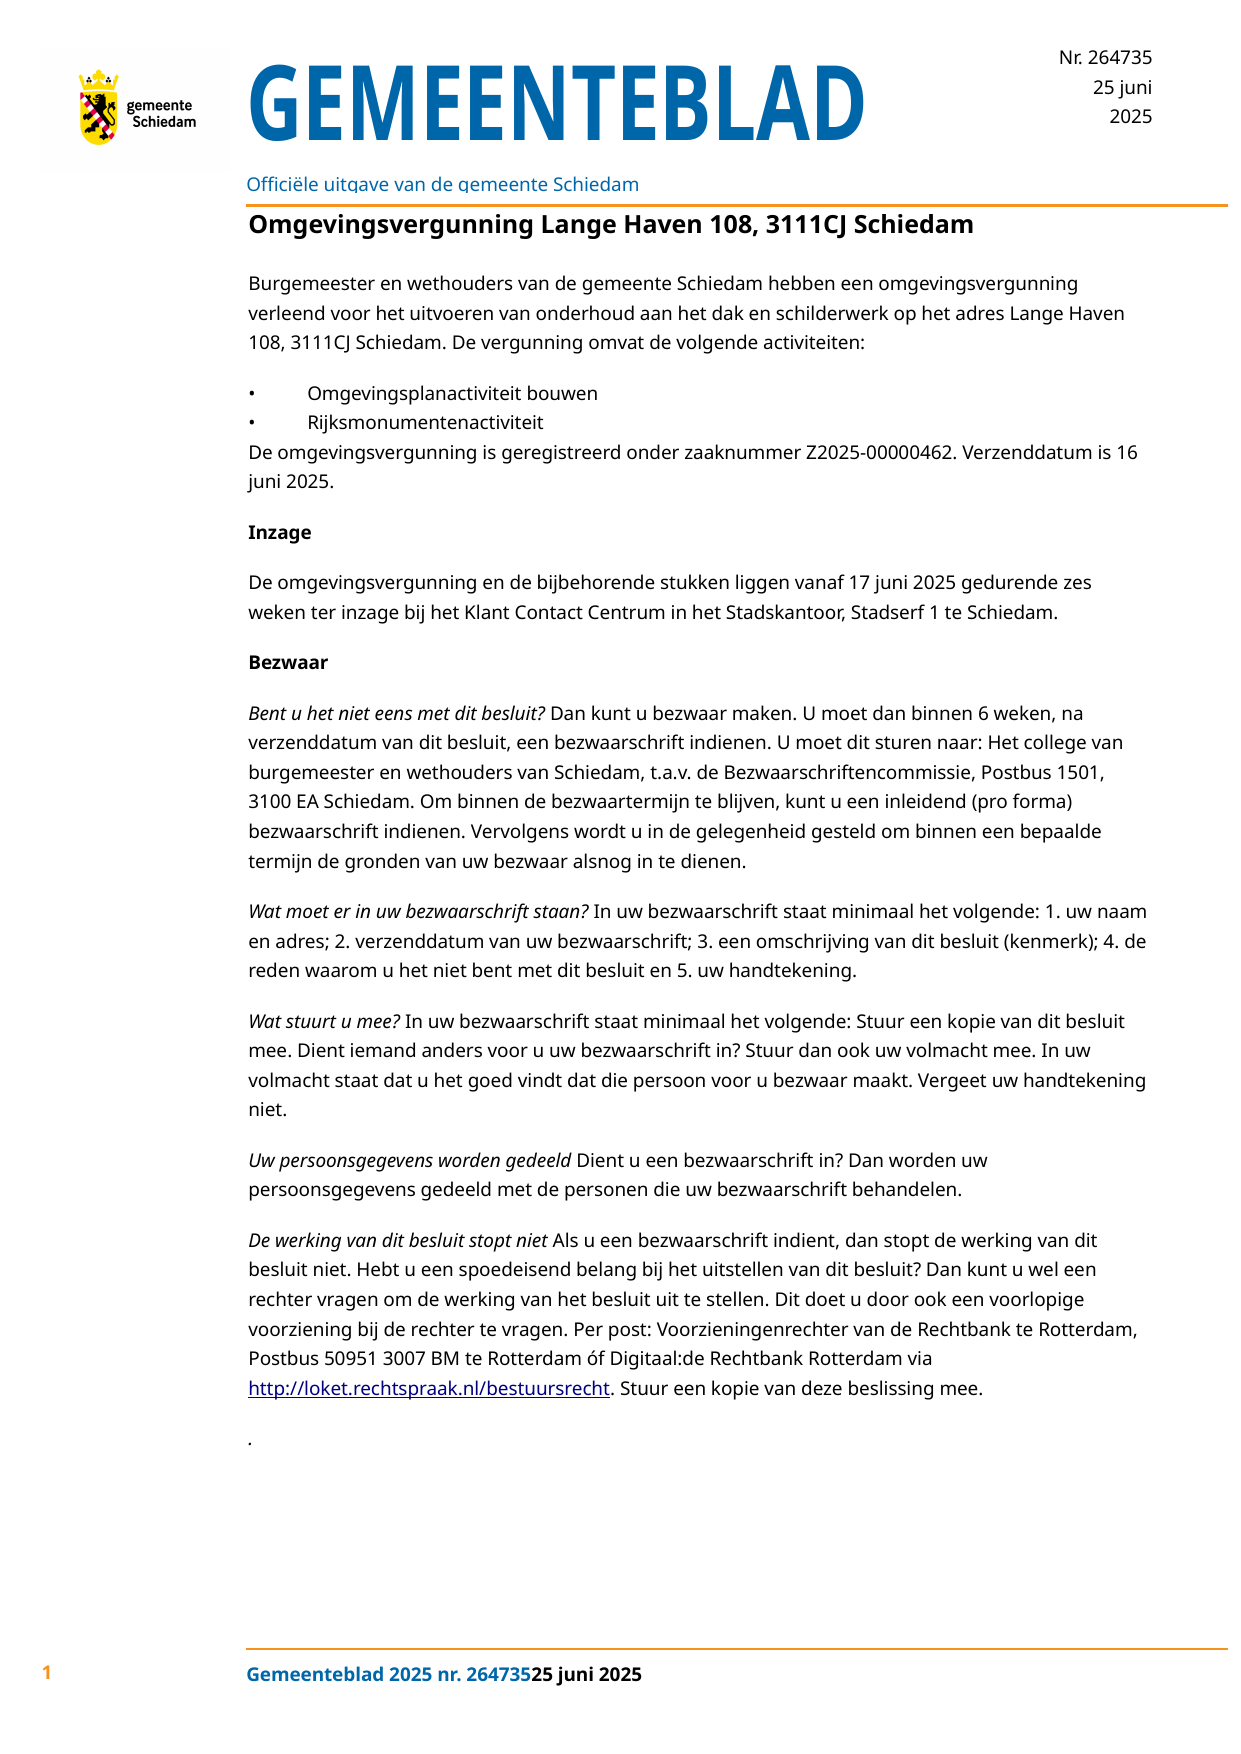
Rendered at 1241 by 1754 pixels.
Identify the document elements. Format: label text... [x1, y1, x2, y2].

text Omgevingsvergunning Lange Haven 108, 3111CJ Schiedam [248, 207, 1152, 241]
text Wat stuurt u mee? In uw bezwaarschrift staat minimaal het volgende: Stuur een kopie van dit besluit mee. Dient iemand anders voor u uw bezwaarschrift in? Stuur dan ook uw volmacht mee. In uw volmacht staat dat u het goed vindt dat die persoon voor u bezwaar maakt. Vergeet uw handtekening niet. [248, 1008, 1152, 1122]
text Uw persoonsgegevens worden gedeeld Dient u een bezwaarschrift in? Dan worden uw persoonsgegevens gedeeld met de personen die uw bezwaarschrift behandelen. [248, 1147, 1152, 1202]
text De omgevingsvergunning en de bijbehorende stukken liggen vanaf 17 juni 2025 gedurende zes weken ter inzage bij het Klant Contact Centrum in het Stadskantoor, Stadserf 1 te Schiedam. [248, 569, 1152, 625]
text Bent u het niet eens met dit besluit? Dan kunt u bezwaar maken. U moet dan binnen 6 weken, na verzenddatum van dit besluit, een bezwaarschrift indienen. U moet dit sturen naar: Het college van burgemeester en wethouders van Schiedam, t.a.v. de Bezwaarschriftencommissie, Postbus 1501, 3100 EA Schiedam. Om binnen de bezwaartermijn te blijven, kunt u een inleidend (pro forma) bezwaarschrift indienen. Vervolgens wordt u in de gelegenheid gesteld om binnen een bepaalde termijn de gronden van uw bezwaar alsnog in te dienen. [248, 700, 1152, 873]
text De omgevingsvergunning is geregistreerd onder zaaknummer Z2025-00000462. Verzenddatum is 16 juni 2025. [248, 439, 1152, 494]
list Omgevingsplanactiviteit bouwen [248, 380, 1152, 406]
text Wat moet er in uw bezwaarschrift staan? In uw bezwaarschrift staat minimaal het volgende: 1. uw naam en adres; 2. verzenddatum van uw bezwaarschrift; 3. een omschrijving van dit besluit (kenmerk); 4. de reden waarom u het niet bent met dit besluit en 5. uw handtekening. [248, 898, 1152, 983]
text Inzage [248, 519, 1152, 545]
text Burgemeester en wethouders van de gemeente Schiedam hebben een omgevingsvergunning verleend voor het uitvoeren van onderhoud aan het dak en schilderwerk op het adres Lange Haven 108, 3111CJ Schiedam. De vergunning omvat de volgende activiteiten: [248, 270, 1152, 355]
text Bezwaar [248, 649, 1152, 675]
list Rijksmonumentenactiviteit [248, 409, 1152, 435]
text . [248, 1425, 1152, 1451]
text De werking van dit besluit stopt niet Als u een bezwaarschrift indient, dan stopt de werking van dit besluit niet. Hebt u een spoedeisend belang bij het uitstellen van dit besluit? Dan kunt u wel een rechter vragen om de werking van het besluit uit te stellen. Dit doet u door ook een voorlopige voorziening bij de rechter te vragen. Per post: Voorzieningenrechter van de Rechtbank te Rotterdam, Postbus 50951 3007 BM te Rotterdam óf Digitaal:de Rechtbank Rotterdam via http://loket.rechtspraak.nl/bestuursrecht. Stuur een kopie van deze beslissing mee. [248, 1227, 1152, 1401]
picture [41, 47, 231, 172]
